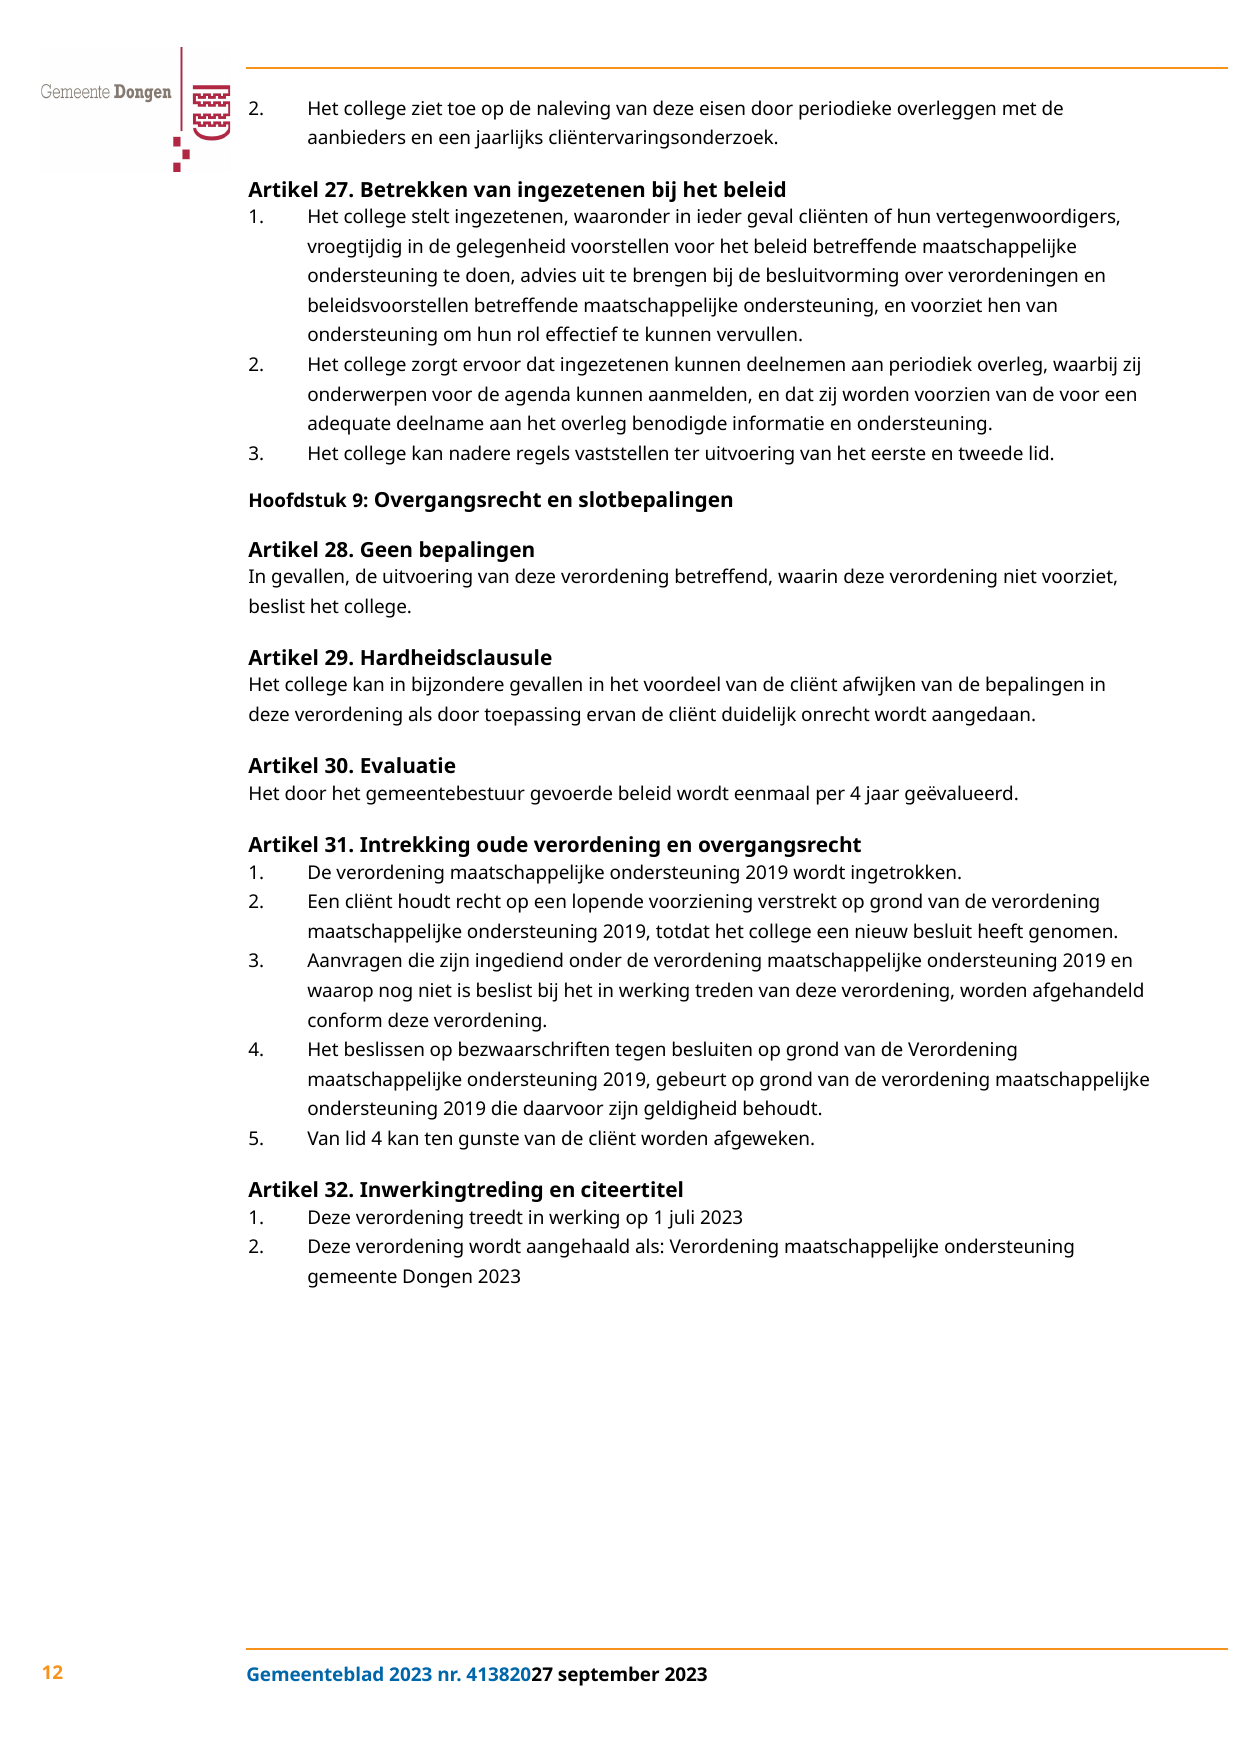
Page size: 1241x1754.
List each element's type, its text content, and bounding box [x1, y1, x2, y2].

list Een cliënt houdt recht op een lopende voorziening verstrekt op grond van de verordening maatschappelijke ondersteuning 2019, totdat het college een nieuw besluit heeft genomen. [248, 888, 1152, 944]
list De verordening maatschappelijke ondersteuning 2019 wordt ingetrokken. [248, 859, 1152, 885]
list Het college zorgt ervoor dat ingezetenen kunnen deelnemen aan periodiek overleg, waarbij zij onderwerpen voor de agenda kunnen aanmelden, en dat zij worden voorzien van de voor een adequate deelname aan het overleg benodigde informatie en ondersteuning. [248, 351, 1152, 436]
list Het college kan nadere regels vaststellen ter uitvoering van het eerste en tweede lid. [248, 440, 1152, 466]
list Aanvragen die zijn ingediend onder de verordening maatschappelijke ondersteuning 2019 en waarop nog niet is beslist bij het in werking treden van deze verordening, worden afgehandeld conform deze verordening. [248, 948, 1152, 1033]
text Artikel 28. Geen bepalingen [248, 535, 1152, 563]
text Het door het gemeentebestuur gevoerde beleid wordt eenmaal per 4 jaar geëvalueerd. [248, 780, 1152, 806]
list Van lid 4 kan ten gunste van de cliënt worden afgeweken. [248, 1125, 1152, 1151]
list Het college stelt ingezetenen, waaronder in ieder geval cliënten of hun vertegenwoordigers, vroegtijdig in de gelegenheid voorstellen voor het beleid betreffende maatschappelijke ondersteuning te doen, advies uit te brengen bij de besluitvorming over verordeningen en beleidsvoorstellen betreffende maatschappelijke ondersteuning, en voorziet hen van ondersteuning om hun rol effectief te kunnen vervullen. [248, 203, 1152, 347]
picture [41, 47, 231, 172]
list Deze verordening treedt in werking op 1 juli 2023 [248, 1204, 1152, 1230]
text Artikel 31. Intrekking oude verordening en overgangsrecht [248, 831, 1152, 859]
text Artikel 27. Betrekken van ingezetenen bij het beleid [248, 175, 1152, 203]
list Het beslissen op bezwaarschriften tegen besluiten op grond van de Verordening maatschappelijke ondersteuning 2019, gebeurt op grond van de verordening maatschappelijke ondersteuning 2019 die daarvoor zijn geldigheid behoudt. [248, 1036, 1152, 1121]
list Deze verordening wordt aangehaald als: Verordening maatschappelijke ondersteuning gemeente Dongen 2023 [248, 1234, 1152, 1289]
text Het college kan in bijzondere gevallen in het voordeel van de cliënt afwijken van de bepalingen in deze verordening als door toepassing ervan de cliënt duidelijk onrecht wordt aangedaan. [248, 672, 1152, 727]
list Het college ziet toe op de naleving van deze eisen door periodieke overleggen met de aanbieders en een jaarlijks cliëntervaringsonderzoek. [248, 95, 1152, 150]
text Hoofdstuk 9: Overgangsrecht en slotbepalingen [248, 486, 1152, 514]
text Artikel 32. Inwerkingtreding en citeertitel [248, 1176, 1152, 1204]
text Artikel 30. Evaluatie [248, 752, 1152, 780]
text In gevallen, de uitvoering van deze verordening betreffend, waarin deze verordening niet voorziet, beslist het college. [248, 563, 1152, 618]
text Artikel 29. Hardheidsclausule [248, 643, 1152, 672]
